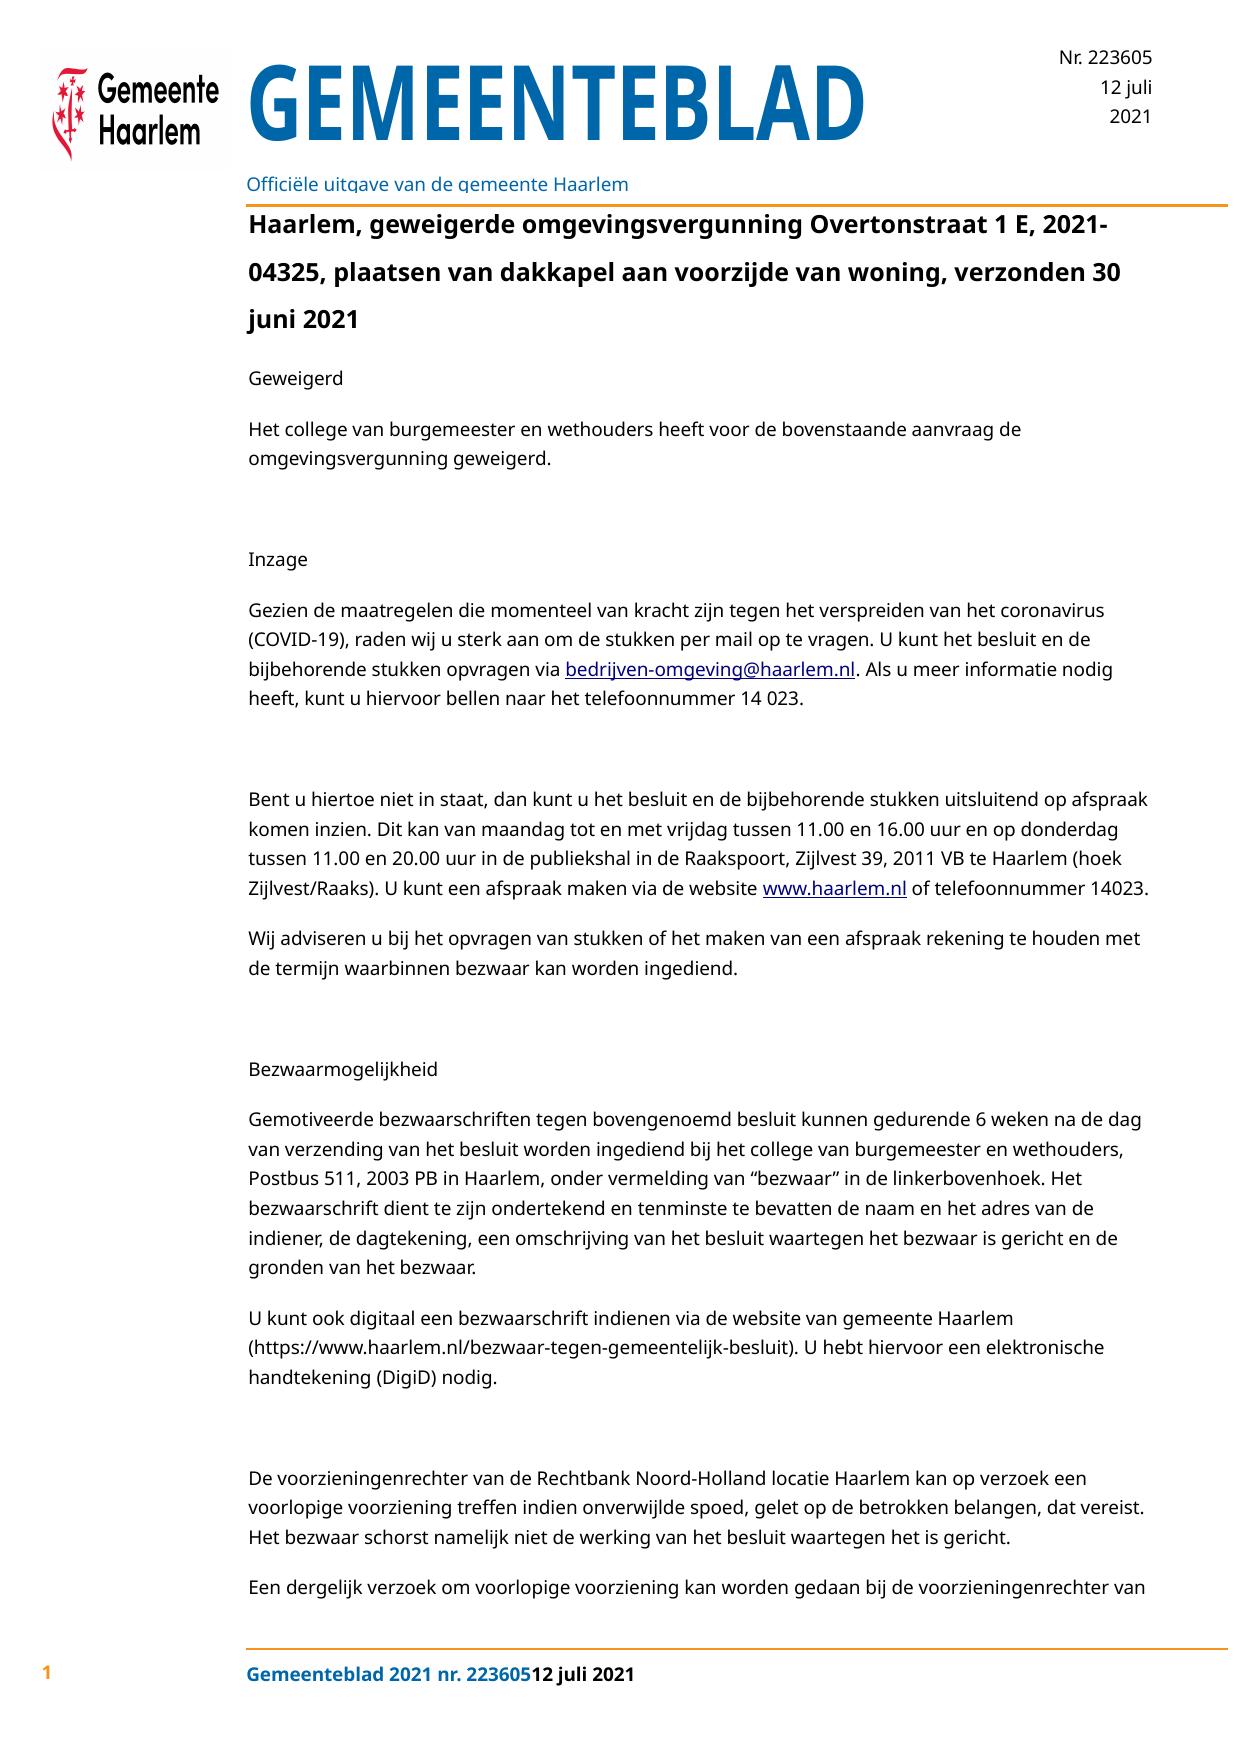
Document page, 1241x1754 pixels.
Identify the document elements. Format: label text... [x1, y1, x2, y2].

text Geweigerd [248, 366, 1152, 391]
text Gemotiveerde bezwaarschriften tegen bovengenoemd besluit kunnen gedurende 6 weken na de dag van verzending van het besluit worden ingediend bij het college van burgemeester en wethouders, Postbus 511, 2003 PB in Haarlem, onder vermelding van “bezwaar” in de linkerbovenhoek. Het bezwaarschrift dient te zijn ondertekend en tenminste te bevatten de naam en het adres van de indiener, de dagtekening, een omschrijving van het besluit waartegen het bezwaar is gericht en de gronden van het bezwaar. [248, 1106, 1152, 1280]
text U kunt ook digitaal een bezwaarschrift indienen via de website van gemeente Haarlem (https://www.haarlem.nl/bezwaar-tegen-gemeentelijk-besluit). U hebt hiervoor een elektronische handtekening (DigiD) nodig. [248, 1305, 1152, 1389]
text Haarlem, geweigerde omgevingsvergunning Overtonstraat 1 E, 2021-04325, plaatsen van dakkapel aan voorzijde van woning, verzonden 30 juni 2021 [248, 207, 1152, 336]
picture [41, 47, 231, 172]
text Inzage [248, 546, 1152, 572]
text Bezwaarmogelijkheid [248, 1056, 1152, 1082]
text Bent u hiertoe niet in staat, dan kunt u het besluit en de bijbehorende stukken uitsluitend op afspraak komen inzien. Dit kan van maandag tot en met vrijdag tussen 11.00 en 16.00 uur en op donderdag tussen 11.00 en 20.00 uur in de publiekshal in de Raakspoort, Zijlvest 39, 2011 VB te Haarlem (hoek Zijlvest/Raaks). U kunt een afspraak maken via de website www.haarlem.nl of telefoonnummer 14023. [248, 786, 1152, 901]
text Het college van burgemeester en wethouders heeft voor de bovenstaande aanvraag de omgevingsvergunning geweigerd. [248, 416, 1152, 471]
text Wij adviseren u bij het opvragen van stukken of het maken van een afspraak rekening te houden met de termijn waarbinnen bezwaar kan worden ingediend. [248, 926, 1152, 981]
text Gezien de maatregelen die momenteel van kracht zijn tegen het verspreiden van het coronavirus (COVID-19), raden wij u sterk aan om de stukken per mail op te vragen. U kunt het besluit en de bijbehorende stukken opvragen via bedrijven-omgeving@haarlem.nl. Als u meer informatie nodig heeft, kunt u hiervoor bellen naar het telefoonnummer 14 023. [248, 597, 1152, 711]
text De voorzieningenrechter van de Rechtbank Noord-Holland locatie Haarlem kan op verzoek een voorlopige voorziening treffen indien onverwijlde spoed, gelet op de betrokken belangen, dat vereist. Het bezwaar schorst namelijk niet de werking van het besluit waartegen het is gericht. [248, 1465, 1152, 1549]
text Een dergelijk verzoek om voorlopige voorziening kan worden gedaan bij de voorzieningenrechter van [248, 1574, 1152, 1600]
